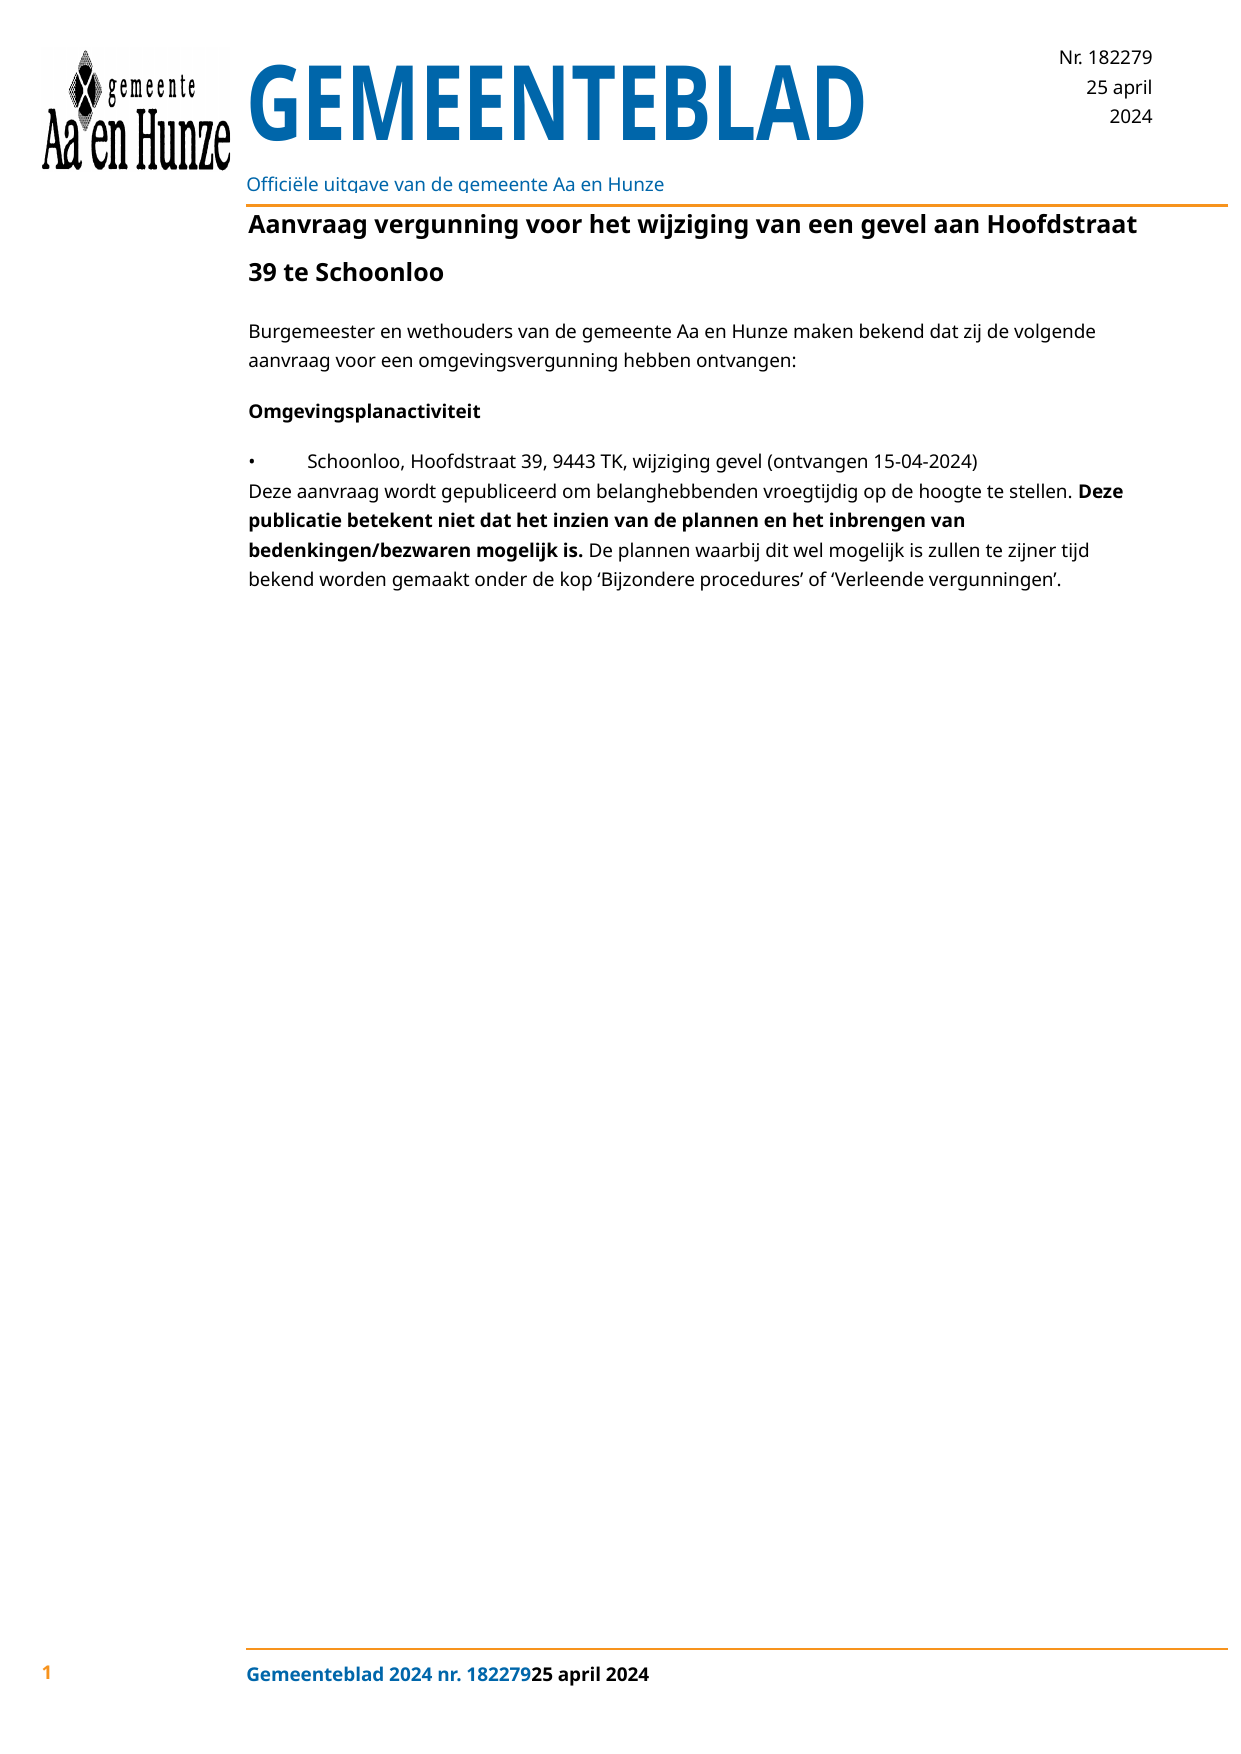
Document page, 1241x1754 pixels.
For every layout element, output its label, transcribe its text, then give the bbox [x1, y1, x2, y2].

picture [41, 47, 231, 172]
text Burgemeester en wethouders van de gemeente Aa en Hunze maken bekend dat zij de volgende aanvraag voor een omgevingsvergunning hebben ontvangen: [248, 318, 1152, 373]
text Omgevingsplanactiviteit [248, 398, 1152, 424]
text Deze aanvraag wordt gepubliceerd om belanghebbenden vroegtijdig op de hoogte te stellen. Deze publicatie betekent niet dat het inzien van de plannen en het inbrengen van bedenkingen/bezwaren mogelijk is. De plannen waarbij dit wel mogelijk is zullen te zijner tijd bekend worden gemaakt onder de kop ‘Bijzondere procedures’ of ‘Verleende vergunningen’. [248, 478, 1152, 592]
text Aanvraag vergunning voor het wijziging van een gevel aan Hoofdstraat 39 te Schoonloo [248, 207, 1152, 288]
list Schoonloo, Hoofdstraat 39, 9443 TK, wijziging gevel (ontvangen 15-04-2024) [248, 448, 1152, 474]
